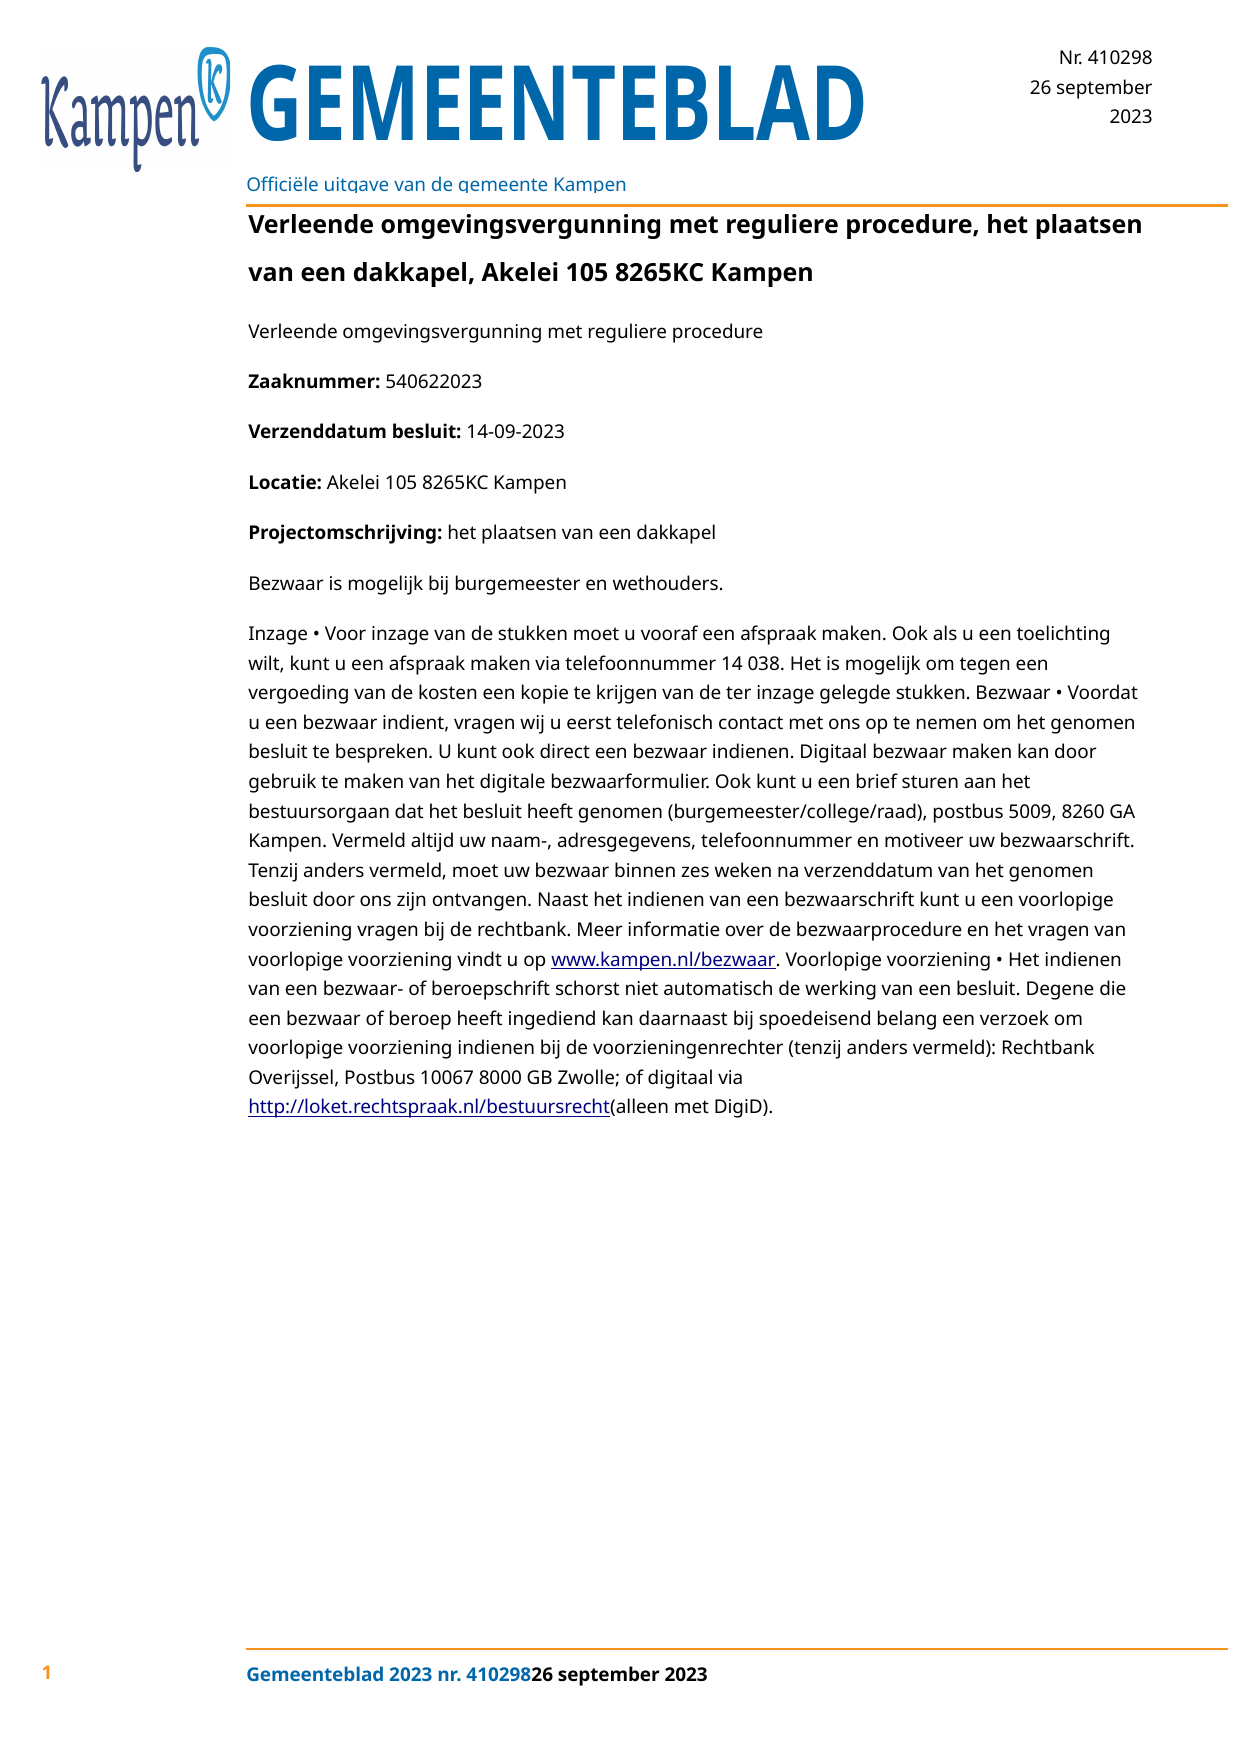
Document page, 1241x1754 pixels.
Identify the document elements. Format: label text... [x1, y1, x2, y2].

text Verzenddatum besluit: 14-09-2023 [248, 419, 1152, 444]
text Locatie: Akelei 105 8265KC Kampen [248, 469, 1152, 495]
text Bezwaar is mogelijk bij burgemeester en wethouders. [248, 570, 1152, 596]
picture [41, 47, 231, 172]
text Zaaknummer: 540622023 [248, 368, 1152, 394]
text Inzage • Voor inzage van de stukken moet u vooraf een afspraak maken. Ook als u een toelichting wilt, kunt u een afspraak maken via telefoonnummer 14 038. Het is mogelijk om tegen een vergoeding van de kosten een kopie te krijgen van de ter inzage gelegde stukken. Bezwaar • Voordat u een bezwaar indient, vragen wij u eerst telefonisch contact met ons op te nemen om het genomen besluit te bespreken. U kunt ook direct een bezwaar indienen. Digitaal bezwaar maken kan door gebruik te maken van het digitale bezwaarformulier. Ook kunt u een brief sturen aan het bestuursorgaan dat het besluit heeft genomen (burgemeester/college/raad), postbus 5009, 8260 GA Kampen. Vermeld altijd uw naam-, adresgegevens, telefoonnummer en motiveer uw bezwaarschrift. Tenzij anders vermeld, moet uw bezwaar binnen zes weken na verzenddatum van het genomen besluit door ons zijn ontvangen. Naast het indienen van een bezwaarschrift kunt u een voorlopige voorziening vragen bij de rechtbank. Meer informatie over de bezwaarprocedure en het vragen van voorlopige voorziening vindt u op www.kampen.nl/bezwaar. Voorlopige voorziening • Het indienen van een bezwaar- of beroepschrift schorst niet automatisch de werking van een besluit. Degene die een bezwaar of beroep heeft ingediend kan daarnaast bij spoedeisend belang een verzoek om voorlopige voorziening indienen bij de voorzieningenrechter (tenzij anders vermeld): Rechtbank Overijssel, Postbus 10067 8000 GB Zwolle; of digitaal via http://loket.rechtspraak.nl/bestuursrecht(alleen met DigiD). [248, 620, 1152, 1119]
text Projectomschrijving: het plaatsen van een dakkapel [248, 519, 1152, 545]
text Verleende omgevingsvergunning met reguliere procedure [248, 318, 1152, 344]
text Verleende omgevingsvergunning met reguliere procedure, het plaatsen van een dakkapel, Akelei 105 8265KC Kampen [248, 207, 1152, 288]
